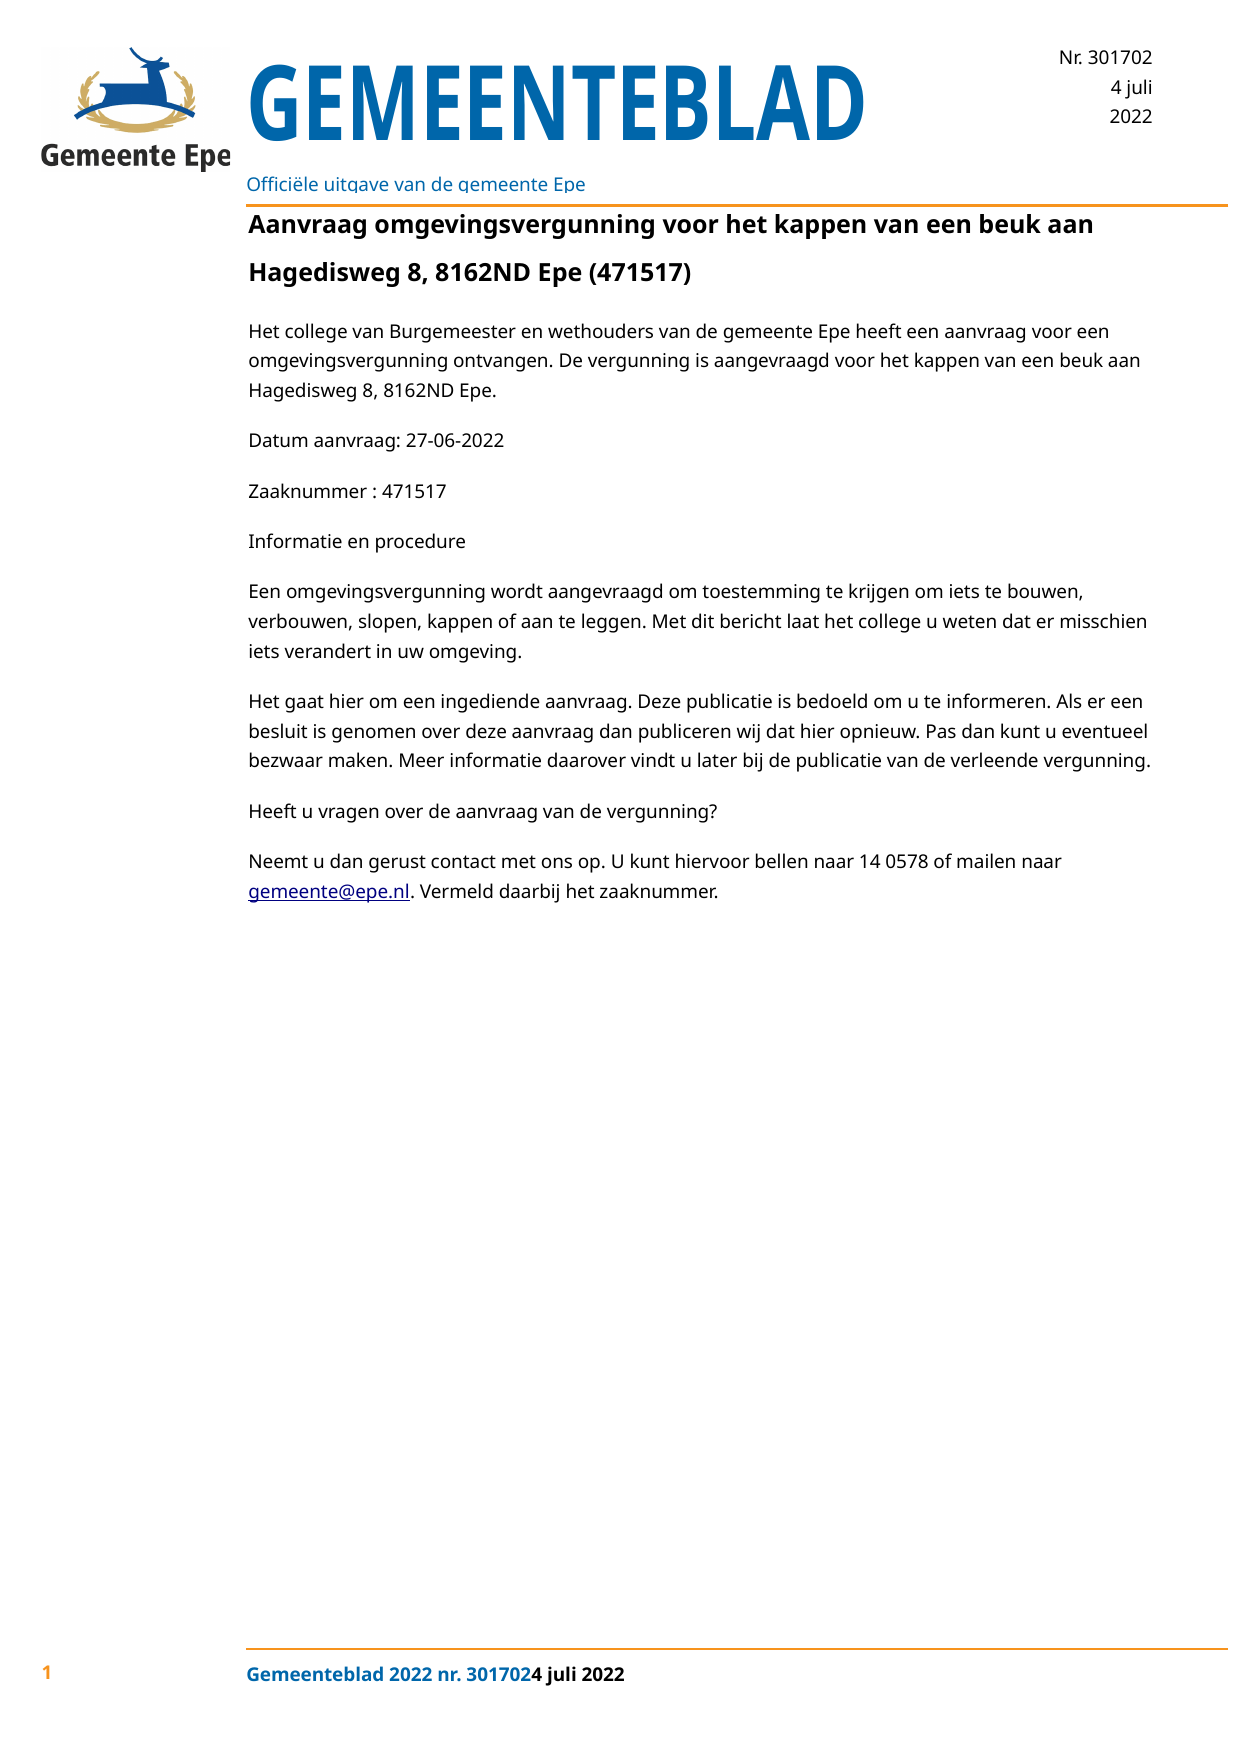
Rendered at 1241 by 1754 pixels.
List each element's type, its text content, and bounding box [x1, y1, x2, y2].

text Het college van Burgemeester en wethouders van de gemeente Epe heeft een aanvraag voor een omgevingsvergunning ontvangen. De vergunning is aangevraagd voor het kappen van een beuk aan Hagedisweg 8, 8162ND Epe. [248, 318, 1152, 403]
text Heeft u vragen over de aanvraag van de vergunning? [248, 798, 1152, 824]
text Een omgevingsvergunning wordt aangevraagd om toestemming te krijgen om iets te bouwen, verbouwen, slopen, kappen of aan te leggen. Met dit bericht laat het college u weten dat er misschien iets verandert in uw omgeving. [248, 579, 1152, 664]
picture [41, 47, 231, 172]
text Datum aanvraag: 27-06-2022 [248, 427, 1152, 453]
text Het gaat hier om een ingediende aanvraag. Deze publicatie is bedoeld om u te informeren. Als er een besluit is genomen over deze aanvraag dan publiceren wij dat hier opnieuw. Pas dan kunt u eventueel bezwaar maken. Meer informatie daarover vindt u later bij de publicatie van de verleende vergunning. [248, 688, 1152, 773]
text Zaaknummer : 471517 [248, 478, 1152, 504]
text Aanvraag omgevingsvergunning voor het kappen van een beuk aan Hagedisweg 8, 8162ND Epe (471517) [248, 207, 1152, 288]
text Neemt u dan gerust contact met ons op. U kunt hiervoor bellen naar 14 0578 of mailen naar gemeente@epe.nl. Vermeld daarbij het zaaknummer. [248, 848, 1152, 904]
text Informatie en procedure [248, 528, 1152, 554]
